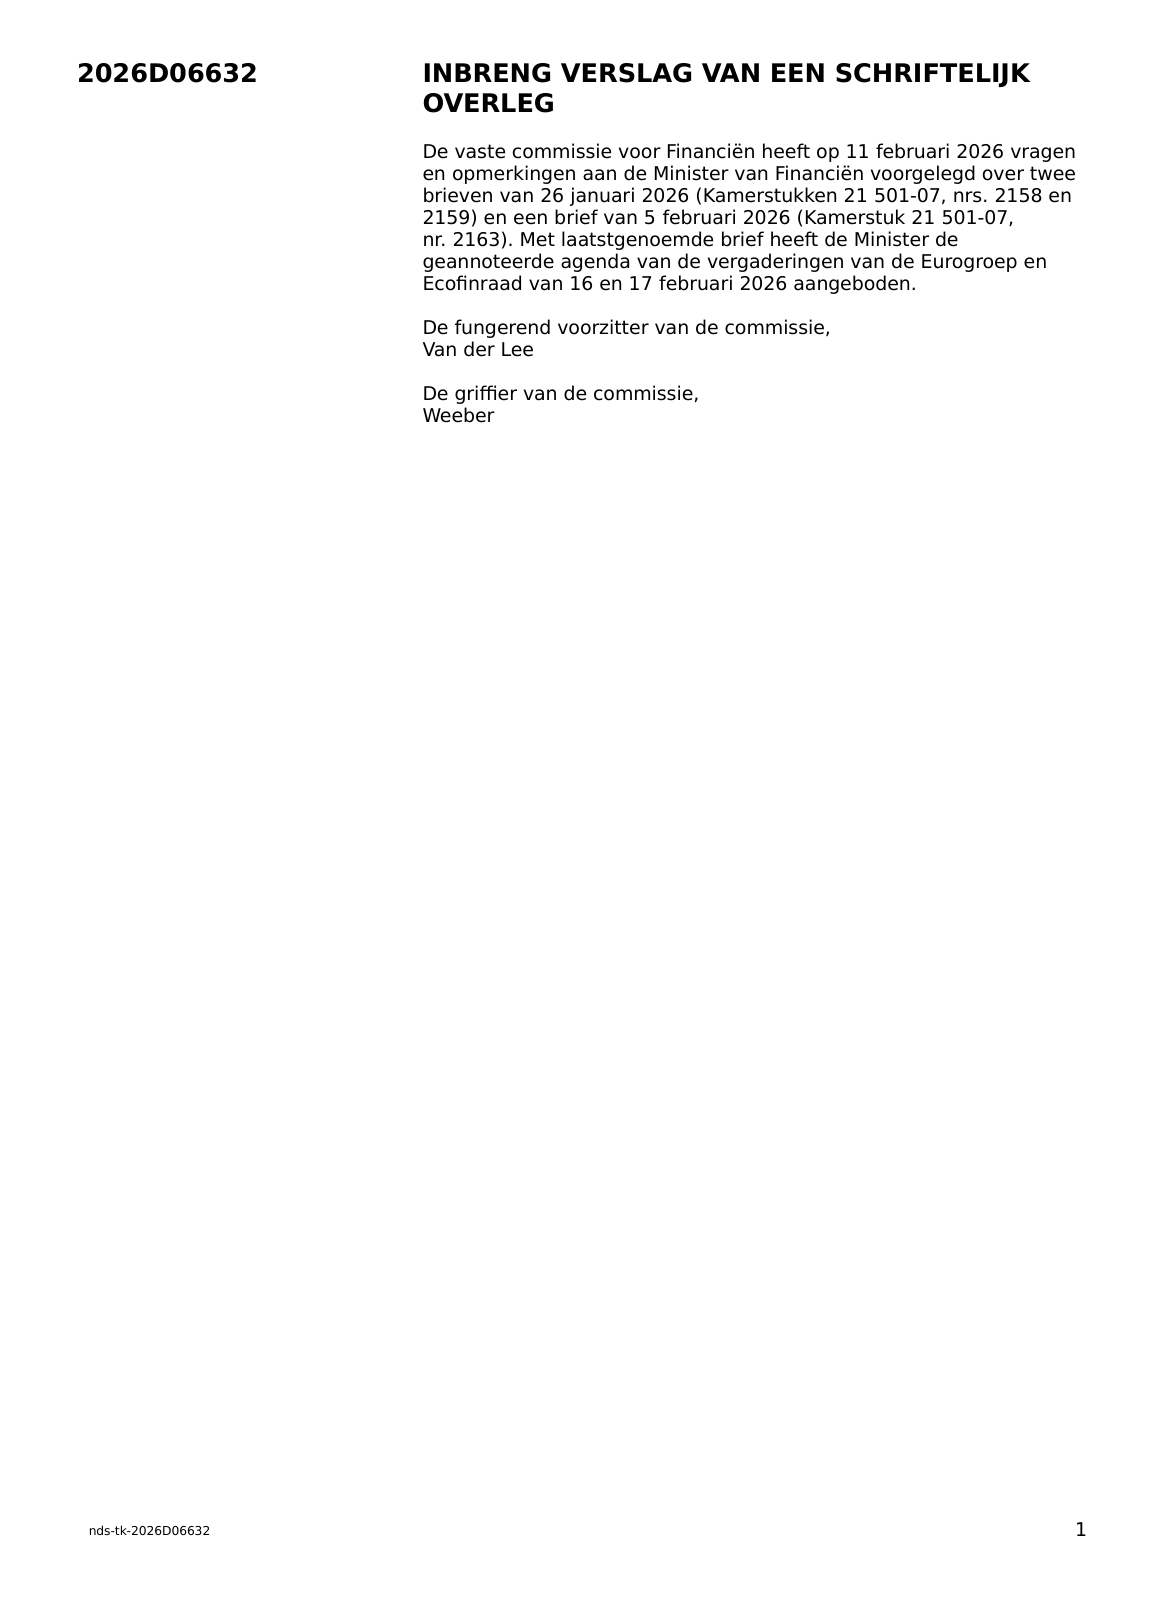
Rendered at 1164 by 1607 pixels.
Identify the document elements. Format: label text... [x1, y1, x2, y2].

text De vaste commissie voor Financiën heeft op 11 februari 2026 vragen en opmerkingen aan de Minister van Financiën voorgelegd over twee brieven van 26 januari 2026 (Kamerstukken 21 501-07, nrs. 2158 en 2159) en een brief van 5 februari 2026 (Kamerstuk 21 501-07, nr. 2163). Met laatstgenoemde brief heeft de Minister de geannoteerde agenda van de vergaderingen van de Eurogroep en Ecofinraad van 16 en 17 februari 2026 aangeboden. [422, 141, 1087, 294]
text 2026D06632 INBRENG VERSLAG VAN EEN SCHRIFTELIJK OVERLEG [77, 59, 1087, 118]
text Weeber [422, 405, 1087, 427]
text De griffier van de commissie, [422, 383, 1087, 405]
text nds-tk-2026D06632 [88, 1524, 323, 1538]
text De fungerend voorzitter van de commissie, [422, 317, 1087, 339]
text Van der Lee [422, 339, 1087, 361]
